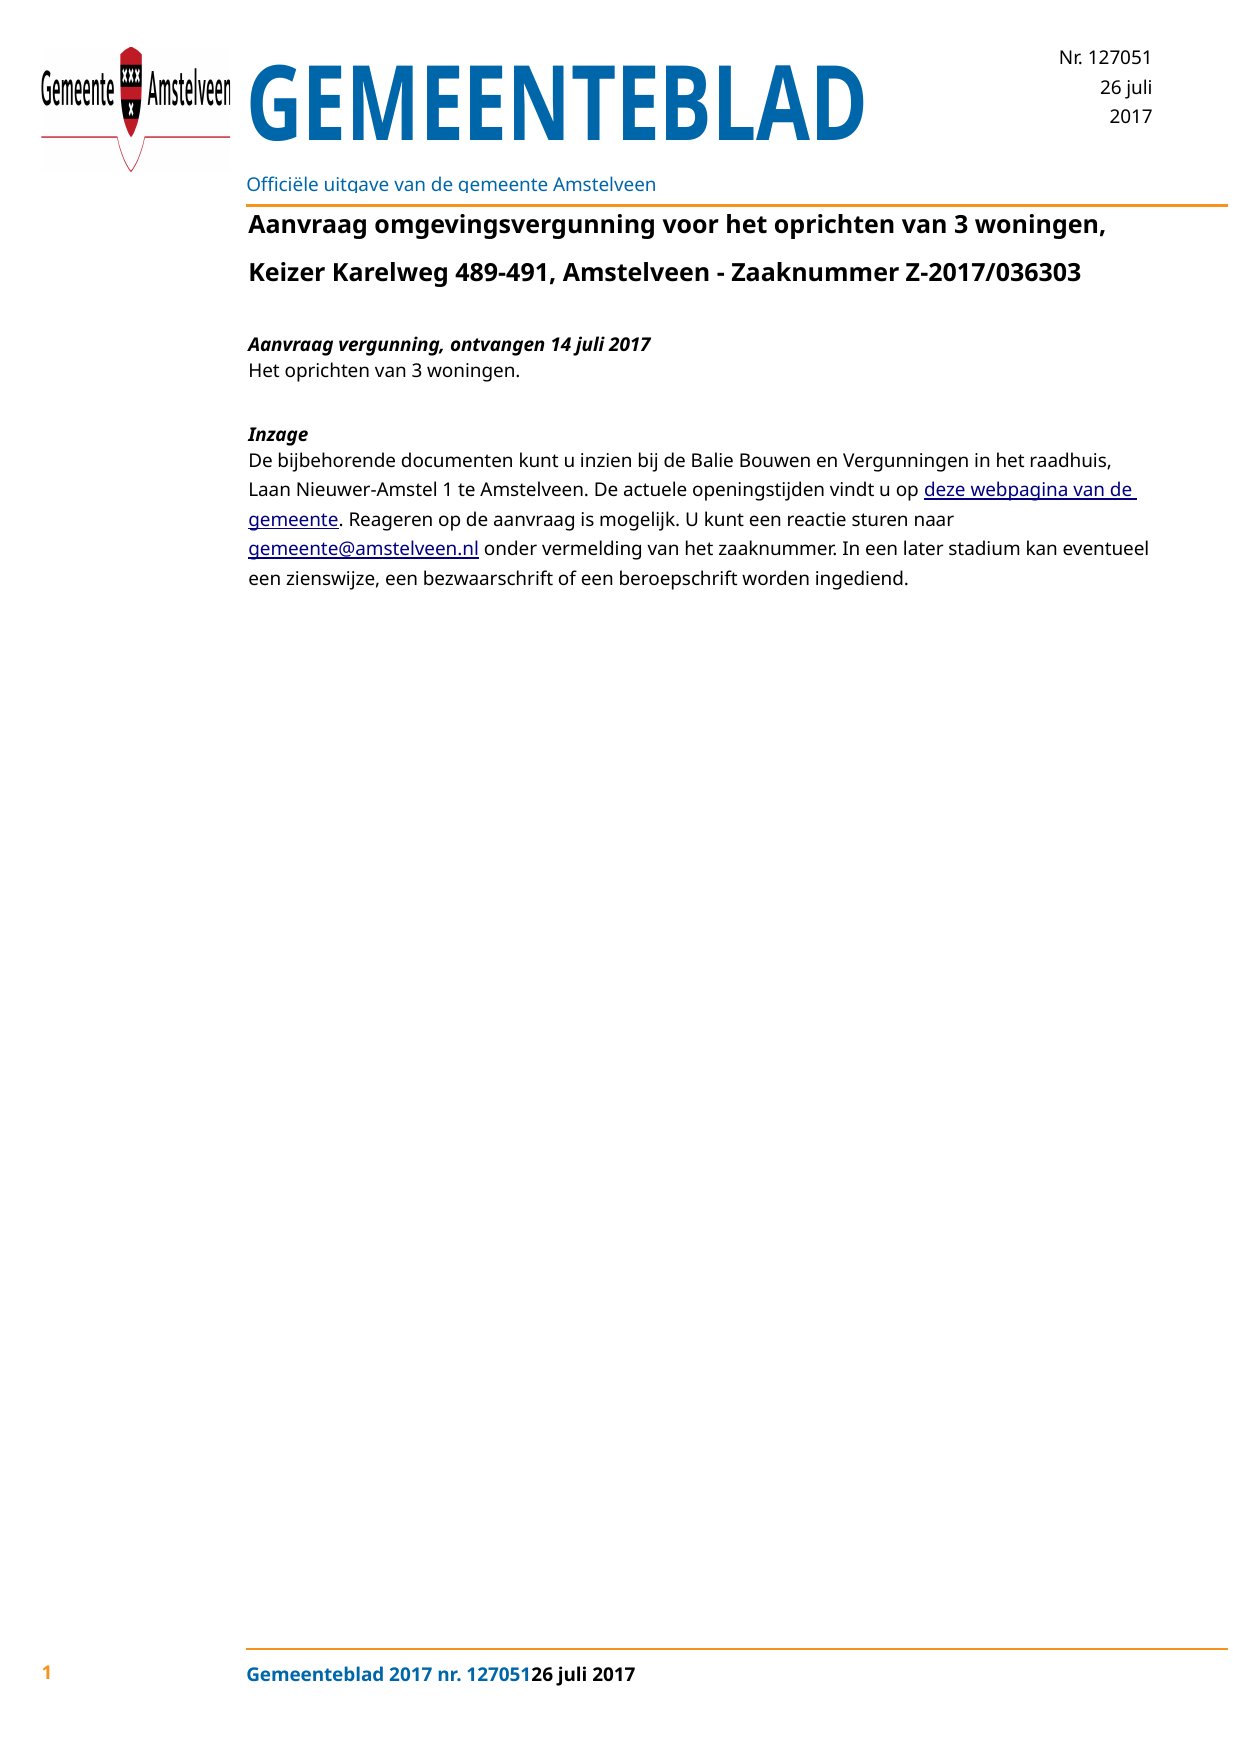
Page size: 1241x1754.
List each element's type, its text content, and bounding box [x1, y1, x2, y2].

text Aanvraag vergunning, ontvangen 14 juli 2017 [248, 331, 1152, 357]
picture [41, 47, 231, 172]
text Het oprichten van 3 woningen. [248, 357, 1152, 383]
text Aanvraag omgevingsvergunning voor het oprichten van 3 woningen, Keizer Karelweg 489-491, Amstelveen - Zaaknummer Z-2017/036303 [248, 207, 1152, 288]
text Inzage [248, 421, 1152, 447]
text De bijbehorende documenten kunt u inzien bij de Balie Bouwen en Vergunningen in het raadhuis, Laan Nieuwer-Amstel 1 te Amstelveen. De actuele openingstijden vindt u op deze webpagina van de gemeente. Reageren op de aanvraag is mogelijk. U kunt een reactie sturen naar gemeente@amstelveen.nl onder vermelding van het zaaknummer. In een later stadium kan eventueel een zienswijze, een bezwaarschrift of een beroepschrift worden ingediend. [248, 447, 1152, 591]
